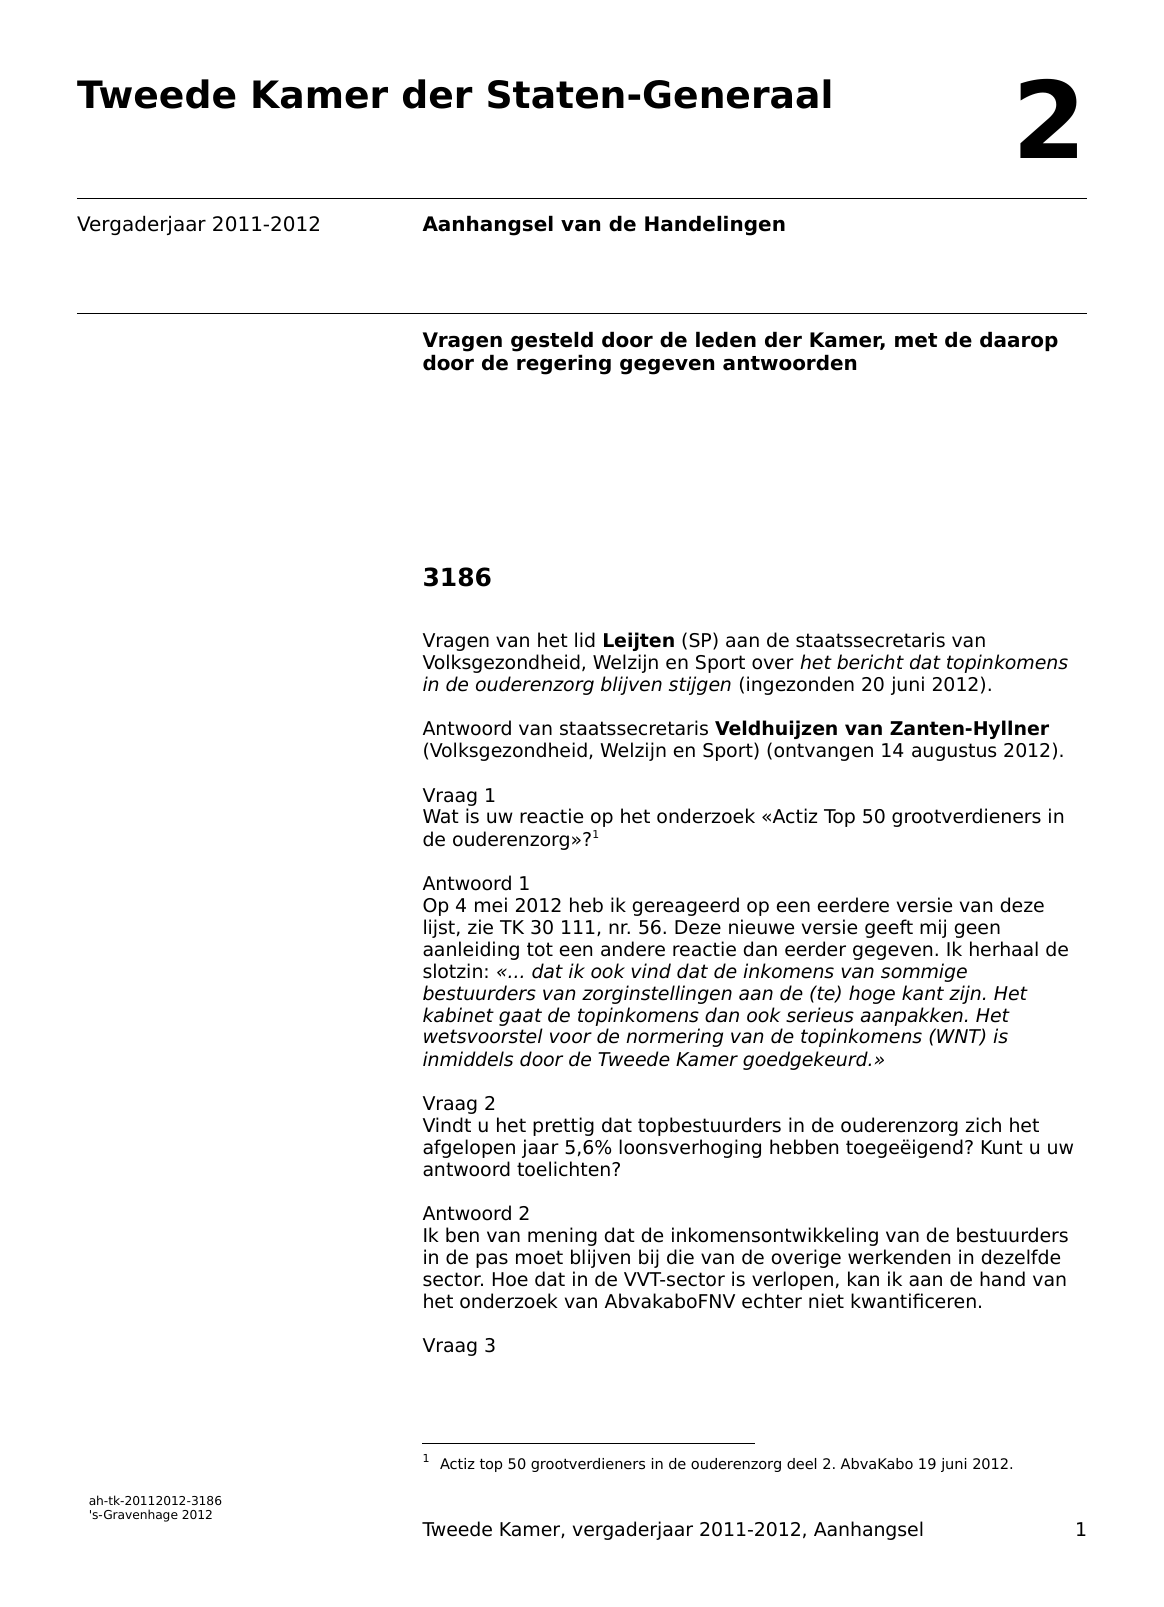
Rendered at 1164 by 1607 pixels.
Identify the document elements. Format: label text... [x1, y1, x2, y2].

text 3186 [422, 563, 1087, 592]
table_header Tweede Kamer der Staten-Generaal [77, 59, 886, 198]
text Vragen van het lid Leijten (SP) aan de staatssecretaris van Volksgezondheid, Welzijn en Sport over het bericht dat topinkomens in de ouderenzorg blijven stijgen (ingezonden 20 juni 2012). [422, 630, 1087, 696]
text Antwoord 2 [422, 1203, 1087, 1225]
text Antwoord 1 [422, 873, 1087, 894]
text ah-tk-20112012-3186 [88, 1494, 323, 1508]
text Vraag 2 [422, 1093, 1087, 1114]
table_cell Aanhangsel van de Handelingen [422, 199, 1087, 313]
text Antwoord van staatssecretaris Veldhuijzen van Zanten-Hyllner (Volksgezondheid, Welzijn en Sport) (ontvangen 14 augustus 2012). [422, 718, 1087, 762]
text Actiz top 50 grootverdieners in de ouderenzorg deel 2. AbvaKabo 19 juni 2012. [422, 1452, 1087, 1474]
text Vindt u het prettig dat topbestuurders in de ouderenzorg zich het afgelopen jaar 5,6% loonsverhoging hebben toegeëigend? Kunt u uw antwoord toelichten? [422, 1114, 1087, 1181]
table_cell Vergaderjaar 2011-2012 [77, 199, 422, 313]
text Vraag 1 [422, 784, 1087, 806]
table_cell Vragen gesteld door de leden der Kamer, met de daarop door de regering gegeven antwoorden [422, 314, 1087, 375]
text 's-Gravenhage 2012 [88, 1508, 323, 1522]
text Wat is uw reactie op het onderzoek «Actiz Top 50 grootverdieners in de ouderenzorg»? [422, 806, 1087, 850]
text Vraag 3 [422, 1335, 1087, 1357]
text Ik ben van mening dat de inkomensontwikkeling van de bestuurders in de pas moet blijven bij die van de overige werkenden in dezelfde sector. Hoe dat in de VVT-sector is verlopen, kan ik aan de hand van het onderzoek van AbvakaboFNV echter niet kwantificeren. [422, 1225, 1087, 1313]
text Op 4 mei 2012 heb ik gereageerd op een eerdere versie van deze lijst, zie TK 30 111, nr. 56. Deze nieuwe versie geeft mij geen aanleiding tot een andere reactie dan eerder gegeven. Ik herhaal de slotzin: «... dat ik ook vind dat de inkomens van sommige bestuurders van zorginstellingen aan de (te) hoge kant zijn. Het kabinet gaat de topinkomens dan ook serieus aanpakken. Het wetsvoorstel voor de normering van de topinkomens (WNT) is inmiddels door de Tweede Kamer goedgekeurd.» [422, 894, 1087, 1070]
table_cell [77, 314, 422, 375]
table_header 2 [886, 59, 1087, 198]
